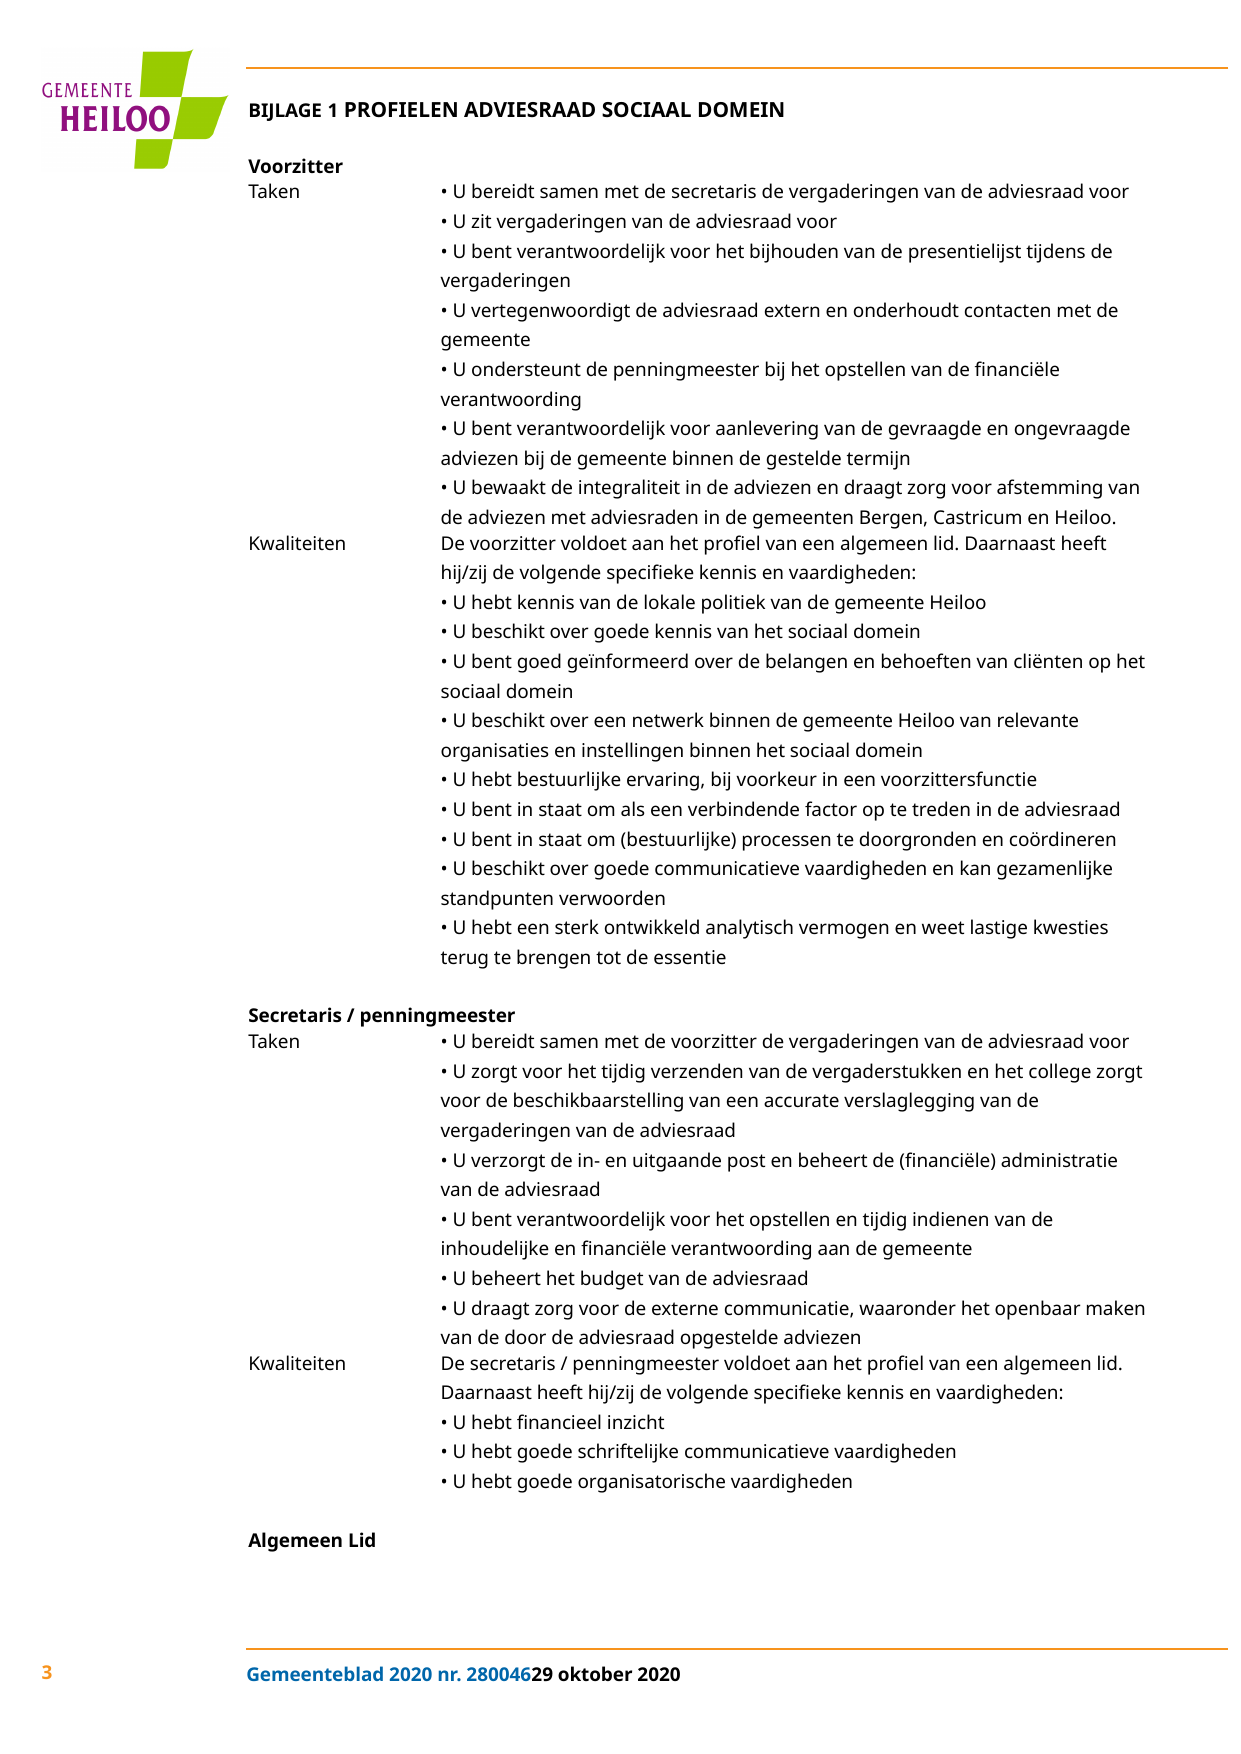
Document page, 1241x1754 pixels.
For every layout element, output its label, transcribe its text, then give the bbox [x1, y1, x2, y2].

table_cell • U bereidt samen met de secretaris de vergaderingen van de adviesraad voor • U zit vergaderingen van de adviesraad voor • U bent verantwoordelijk voor het bijhouden van de presentielijst tijdens de vergaderingen • U vertegenwoordigt de adviesraad extern en onderhoudt contacten met de gemeente • U ondersteunt de penningmeester bij het opstellen van de financiële verantwoording • U bent verantwoordelijk voor aanlevering van de gevraagde en ongevraagde adviezen bij de gemeente binnen de gestelde termijn • U bewaakt de integraliteit in de adviezen en draagt zorg voor afstemming van de adviezen met adviesraden in de gemeenten Bergen, Castricum en Heiloo. [440, 179, 1152, 530]
table_header Voorzitter [248, 153, 1152, 179]
table_cell De voorzitter voldoet aan het profiel van een algemeen lid. Daarnaast heeft hij/zij de volgende specifieke kennis en vaardigheden: • U hebt kennis van de lokale politiek van de gemeente Heiloo • U beschikt over goede kennis van het sociaal domein • U bent goed geïnformeerd over de belangen en behoeften van cliënten op het sociaal domein • U beschikt over een netwerk binnen de gemeente Heiloo van relevante organisaties en instellingen binnen het sociaal domein • U hebt bestuurlijke ervaring, bij voorkeur in een voorzittersfunctie • U bent in staat om als een verbindende factor op te treden in de adviesraad • U bent in staat om (bestuurlijke) processen te doorgronden en coördineren • U beschikt over goede communicatieve vaardigheden en kan gezamenlijke standpunten verwoorden • U hebt een sterk ontwikkeld analytisch vermogen en weet lastige kwesties terug te brengen tot de essentie [440, 530, 1152, 970]
picture [41, 47, 231, 172]
table_header Algemeen Lid [248, 1527, 1152, 1553]
table_cell Taken [248, 1029, 440, 1350]
table_cell • U bereidt samen met de voorzitter de vergaderingen van de adviesraad voor • U zorgt voor het tijdig verzenden van de vergaderstukken en het college zorgt voor de beschikbaarstelling van een accurate verslaglegging van de vergaderingen van de adviesraad • U verzorgt de in- en uitgaande post en beheert de (financiële) administratie van de adviesraad • U bent verantwoordelijk voor het opstellen en tijdig indienen van de inhoudelijke en financiële verantwoording aan de gemeente • U beheert het budget van de adviesraad • U draagt zorg voor de externe communicatie, waaronder het openbaar maken van de door de adviesraad opgestelde adviezen [440, 1029, 1152, 1350]
table_cell Taken [248, 179, 440, 530]
table_cell De secretaris / penningmeester voldoet aan het profiel van een algemeen lid. Daarnaast heeft hij/zij de volgende specifieke kennis en vaardigheden: • U hebt financieel inzicht • U hebt goede schriftelijke communicatieve vaardigheden • U hebt goede organisatorische vaardigheden [440, 1350, 1152, 1494]
table_header Secretaris / penningmeester [248, 1003, 1152, 1028]
table_cell Kwaliteiten [248, 1350, 440, 1494]
text BIJLAGE 1 PROFIELEN ADVIESRAAD SOCIAAL DOMEIN [248, 95, 1152, 123]
table_cell Kwaliteiten [248, 530, 440, 970]
